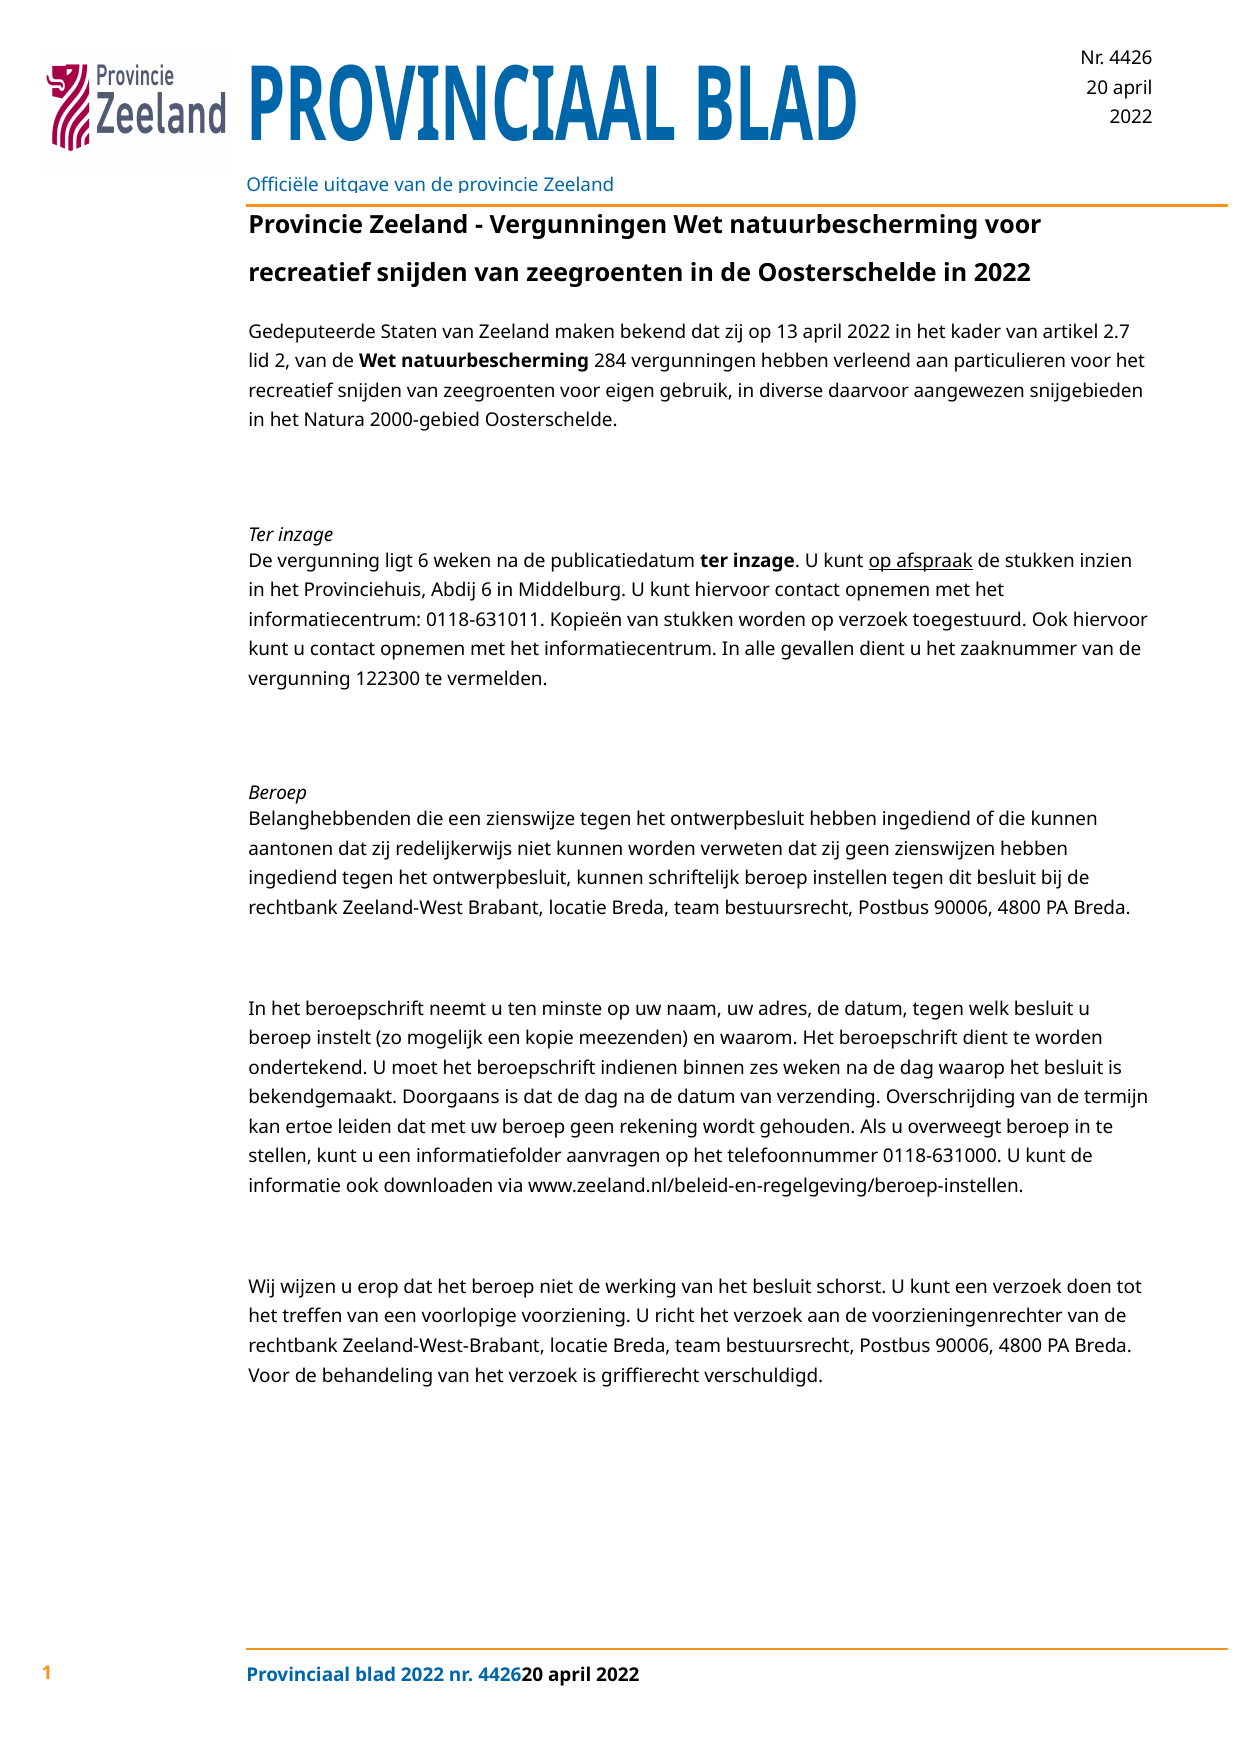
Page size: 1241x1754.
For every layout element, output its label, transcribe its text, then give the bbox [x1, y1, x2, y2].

text Ter inzage [248, 521, 1152, 547]
text De vergunning ligt 6 weken na de publicatiedatum ter inzage. U kunt op afspraak de stukken inzien in het Provinciehuis, Abdij 6 in Middelburg. U kunt hiervoor contact opnemen met het informatiecentrum: 0118-631011. Kopieën van stukken worden op verzoek toegestuurd. Ook hiervoor kunt u contact opnemen met het informatiecentrum. In alle gevallen dient u het zaaknummer van de vergunning 122300 te vermelden. [248, 547, 1152, 691]
text Belanghebbenden die een zienswijze tegen het ontwerpbesluit hebben ingediend of die kunnen aantonen dat zij redelijkerwijs niet kunnen worden verweten dat zij geen zienswijzen hebben ingediend tegen het ontwerpbesluit, kunnen schriftelijk beroep instellen tegen dit besluit bij de rechtbank Zeeland-West Brabant, locatie Breda, team bestuursrecht, Postbus 90006, 4800 PA Breda. [248, 805, 1152, 920]
text Gedeputeerde Staten van Zeeland maken bekend dat zij op 13 april 2022 in het kader van artikel 2.7 lid 2, van de Wet natuurbescherming 284 vergunningen hebben verleend aan particulieren voor het recreatief snijden van zeegroenten voor eigen gebruik, in diverse daarvoor aangewezen snijgebieden in het Natura 2000-gebied Oosterschelde. [248, 318, 1152, 432]
text Beroep [248, 779, 1152, 805]
text Wij wijzen u erop dat het beroep niet de werking van het besluit schorst. U kunt een verzoek doen tot het treffen van een voorlopige voorziening. U richt het verzoek aan de voorzieningenrechter van de rechtbank Zeeland-West-Brabant, locatie Breda, team bestuursrecht, Postbus 90006, 4800 PA Breda. Voor de behandeling van het verzoek is griffierecht verschuldigd. [248, 1273, 1152, 1388]
picture [41, 47, 231, 172]
text Provincie Zeeland - Vergunningen Wet natuurbescherming voor recreatief snijden van zeegroenten in de Oosterschelde in 2022 [248, 207, 1152, 288]
text In het beroepschrift neemt u ten minste op uw naam, uw adres, de datum, tegen welk besluit u beroep instelt (zo mogelijk een kopie meezenden) en waarom. Het beroepschrift dient te worden ondertekend. U moet het beroepschrift indienen binnen zes weken na de dag waarop het besluit is bekendgemaakt. Doorgaans is dat de dag na de datum van verzending. Overschrijding van de termijn kan ertoe leiden dat met uw beroep geen rekening wordt gehouden. Als u overweegt beroep in te stellen, kunt u een informatiefolder aanvragen op het telefoonnummer 0118-631000. U kunt de informatie ook downloaden via www.zeeland.nl/beleid-en-regelgeving/beroep-instellen. [248, 995, 1152, 1198]
